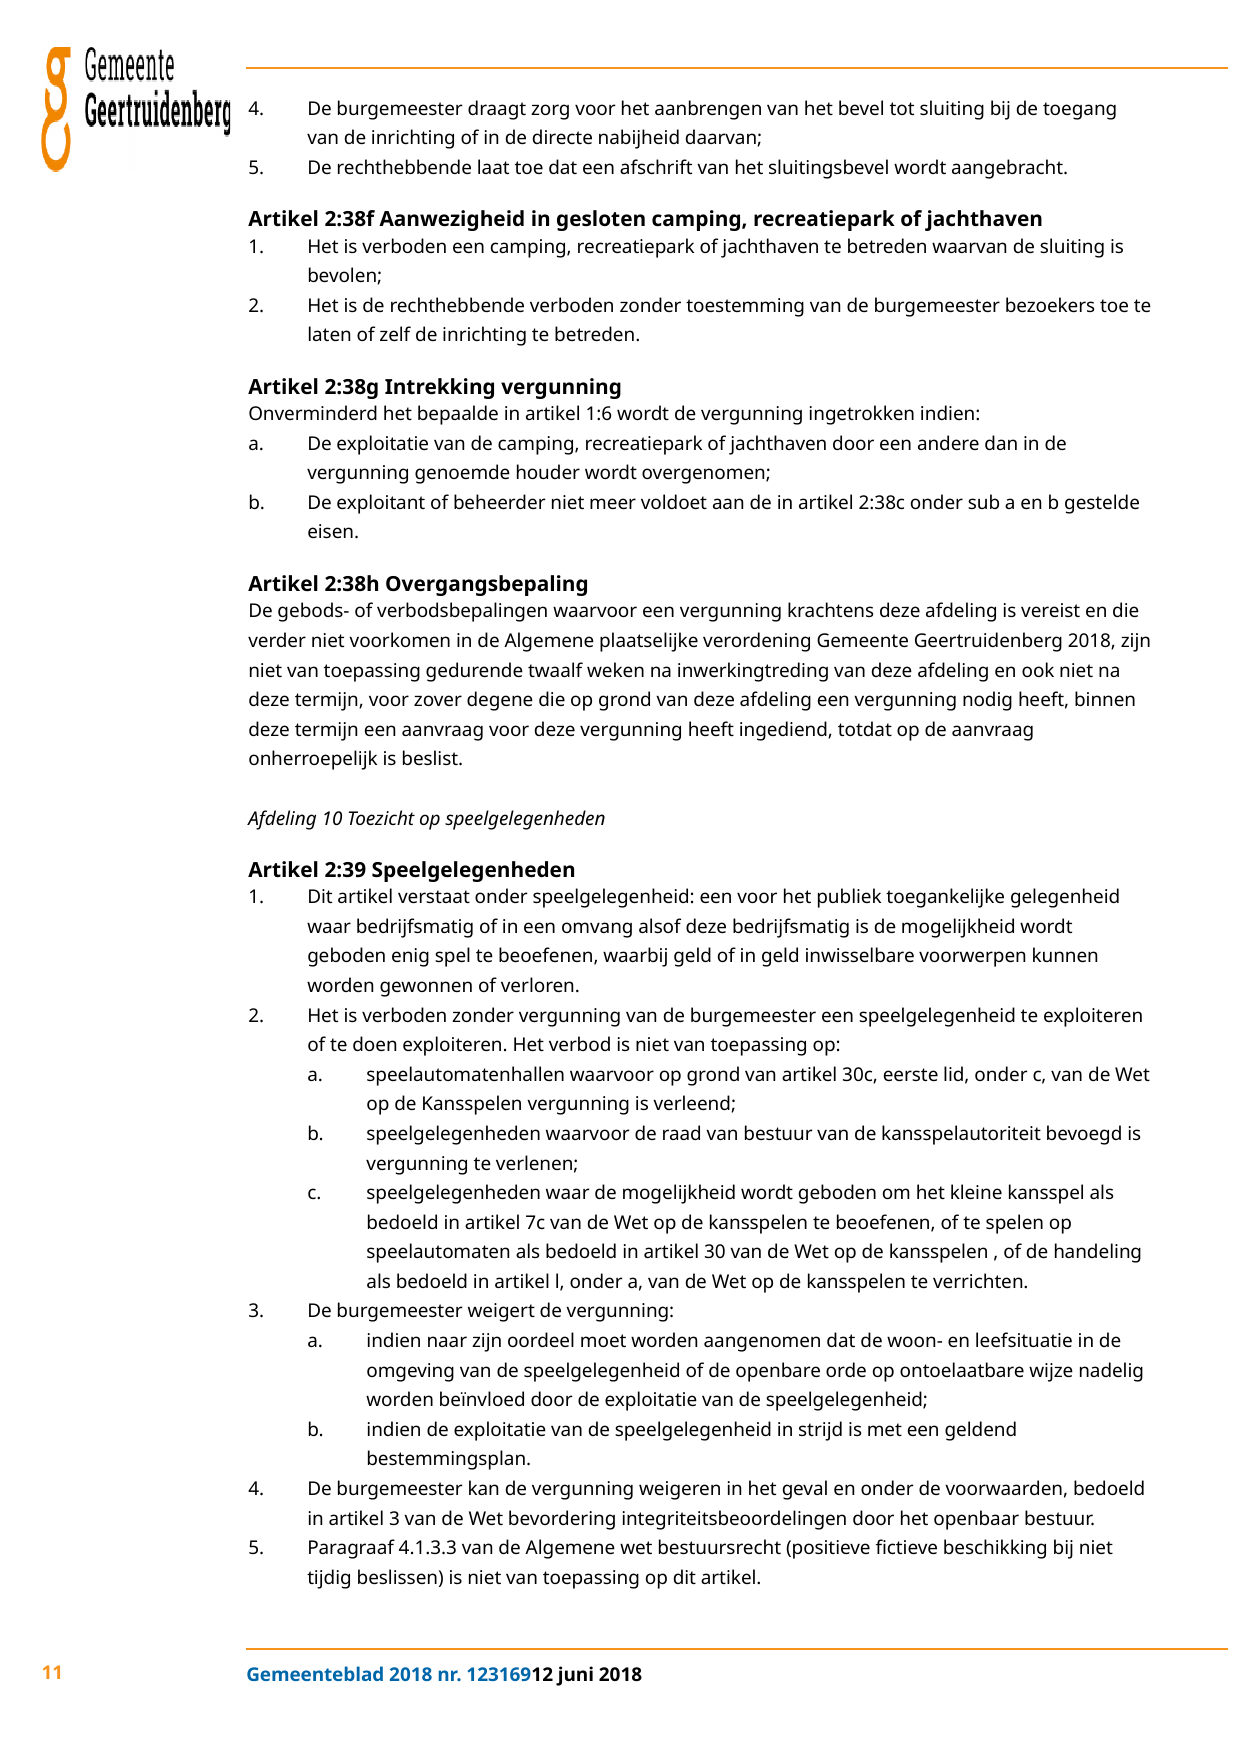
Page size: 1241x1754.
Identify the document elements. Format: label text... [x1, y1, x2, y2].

list Het is verboden een camping, recreatiepark of jachthaven te betreden waarvan de sluiting is bevolen; [248, 233, 1152, 288]
list speelgelegenheden waar de mogelijkheid wordt geboden om het kleine kansspel als bedoeld in artikel 7c van de Wet op de kansspelen te beoefenen, of te spelen op speelautomaten als bedoeld in artikel 30 van de Wet op de kansspelen , of de handeling als bedoeld in artikel l, onder a, van de Wet op de kansspelen te verrichten. [307, 1179, 1152, 1294]
list indien de exploitatie van de speelgelegenheid in strijd is met een geldend bestemmingsplan. [307, 1416, 1152, 1471]
text Afdeling 10 Toezicht op speelgelegenheden [248, 805, 1152, 830]
list Dit artikel verstaat onder speelgelegenheid: een voor het publiek toegankelijke gelegenheid waar bedrijfsmatig of in een omvang alsof deze bedrijfsmatig is de mogelijkheid wordt geboden enig spel te beoefenen, waarbij geld of in geld inwisselbare voorwerpen kunnen worden gewonnen of verloren. [248, 883, 1152, 998]
list De burgemeester kan de vergunning weigeren in het geval en onder de voorwaarden, bedoeld in artikel 3 van de Wet bevordering integriteitsbeoordelingen door het openbaar bestuur. [248, 1475, 1152, 1531]
text Artikel 2:38f Aanwezigheid in gesloten camping, recreatiepark of jachthaven [248, 204, 1152, 233]
list Paragraaf 4.1.3.3 van de Algemene wet bestuursrecht (positieve fictieve beschikking bij niet tijdig beslissen) is niet van toepassing op dit artikel. [248, 1534, 1152, 1590]
list De rechthebbende laat toe dat een afschrift van het sluitingsbevel wordt aangebracht. [248, 154, 1152, 180]
text Onverminderd het bepaalde in artikel 1:6 wordt de vergunning ingetrokken indien: [248, 400, 1152, 426]
list Het is verboden zonder vergunning van de burgemeester een speelgelegenheid te exploiteren of te doen exploiteren. Het verbod is niet van toepassing op: [248, 1002, 1152, 1057]
list De burgemeester weigert de vergunning: [248, 1298, 1152, 1323]
list De burgemeester draagt zorg voor het aanbrengen van het bevel tot sluiting bij de toegang van de inrichting of in de directe nabijheid daarvan; [248, 95, 1152, 150]
list indien naar zijn oordeel moet worden aangenomen dat de woon- en leefsituatie in de omgeving van de speelgelegenheid of de openbare orde op ontoelaatbare wijze nadelig worden beïnvloed door de exploitatie van de speelgelegenheid; [307, 1327, 1152, 1412]
list Het is de rechthebbende verboden zonder toestemming van de burgemeester bezoekers toe te laten of zelf de inrichting te betreden. [248, 292, 1152, 347]
list De exploitatie van de camping, recreatiepark of jachthaven door een andere dan in de vergunning genoemde houder wordt overgenomen; [248, 430, 1152, 485]
text Artikel 2:38h Overgangsbepaling [248, 569, 1152, 598]
text Artikel 2:39 Speelgelegenheden [248, 855, 1152, 883]
text De gebods- of verbodsbepalingen waarvoor een vergunning krachtens deze afdeling is vereist en die verder niet voorkomen in de Algemene plaatselijke verordening Gemeente Geertruidenberg 2018, zijn niet van toepassing gedurende twaalf weken na inwerkingtreding van deze afdeling en ook niet na deze termijn, voor zover degene die op grond van deze afdeling een vergunning nodig heeft, binnen deze termijn een aanvraag voor deze vergunning heeft ingediend, totdat op de aanvraag onherroepelijk is beslist. [248, 598, 1152, 771]
picture [41, 47, 231, 172]
text Artikel 2:38g Intrekking vergunning [248, 372, 1152, 400]
list speelautomatenhallen waarvoor op grond van artikel 30c, eerste lid, onder c, van de Wet op de Kansspelen vergunning is verleend; [307, 1061, 1152, 1116]
list speelgelegenheden waarvoor de raad van bestuur van de kansspelautoriteit bevoegd is vergunning te verlenen; [307, 1120, 1152, 1176]
list De exploitant of beheerder niet meer voldoet aan de in artikel 2:38c onder sub a en b gestelde eisen. [248, 489, 1152, 544]
